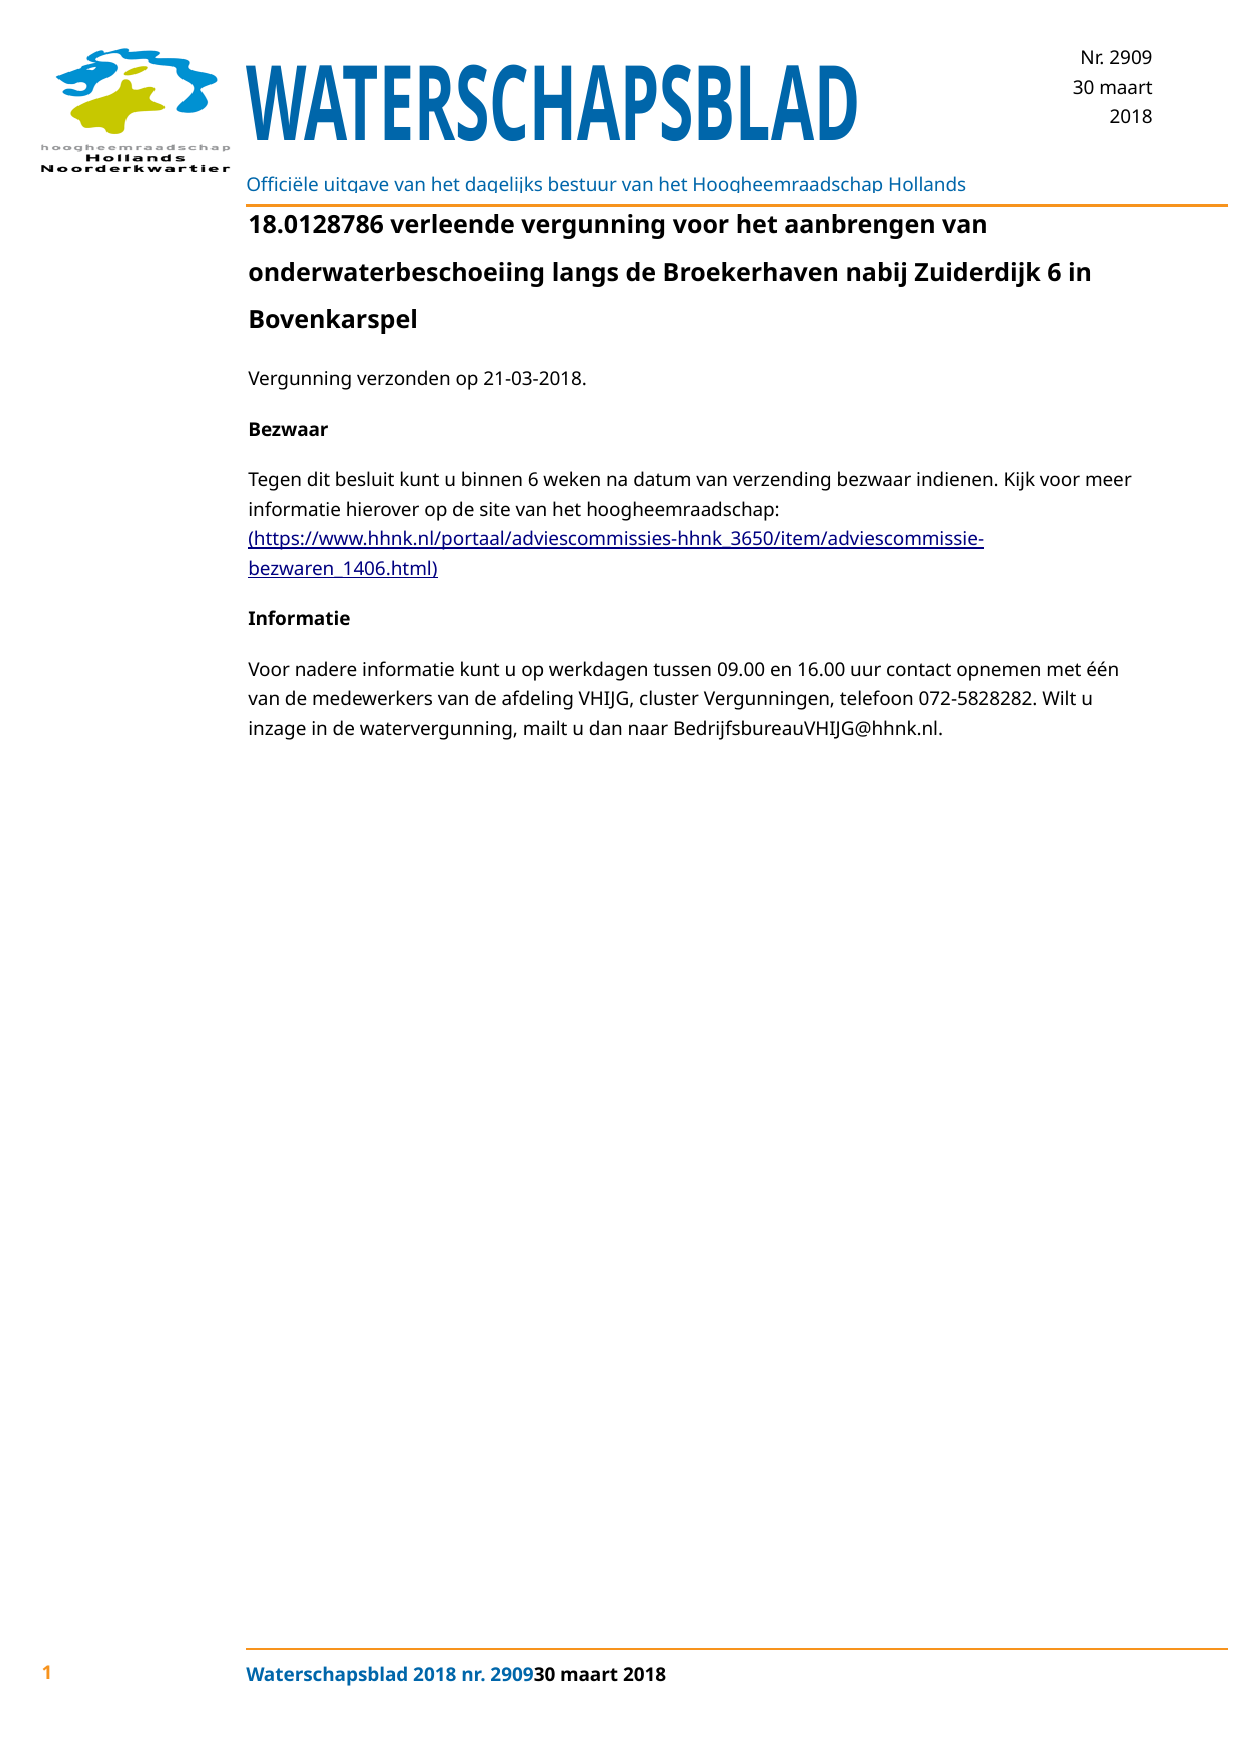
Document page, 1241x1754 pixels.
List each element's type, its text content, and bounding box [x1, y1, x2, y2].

text Informatie [248, 606, 1152, 631]
text Tegen dit besluit kunt u binnen 6 weken na datum van verzending bezwaar indienen. Kijk voor meer informatie hierover op de site van het hoogheemraadschap: (https://www.hhnk.nl/portaal/adviescommissies-hhnk_3650/item/adviescommissie-bezwaren_1406.html) [248, 466, 1152, 581]
text 18.0128786 verleende vergunning voor het aanbrengen van onderwaterbeschoeiing langs de Broekerhaven nabij Zuiderdijk 6 in Bovenkarspel [248, 207, 1152, 336]
text Vergunning verzonden op 21-03-2018. [248, 366, 1152, 391]
text Bezwaar [248, 416, 1152, 442]
text Voor nadere informatie kunt u op werkdagen tussen 09.00 en 16.00 uur contact opnemen met één van de medewerkers van de afdeling VHIJG, cluster Vergunningen, telefoon 072-5828282. Wilt u inzage in de watervergunning, mailt u dan naar BedrijfsbureauVHIJG@hhnk.nl. [248, 656, 1152, 741]
picture [41, 47, 231, 172]
